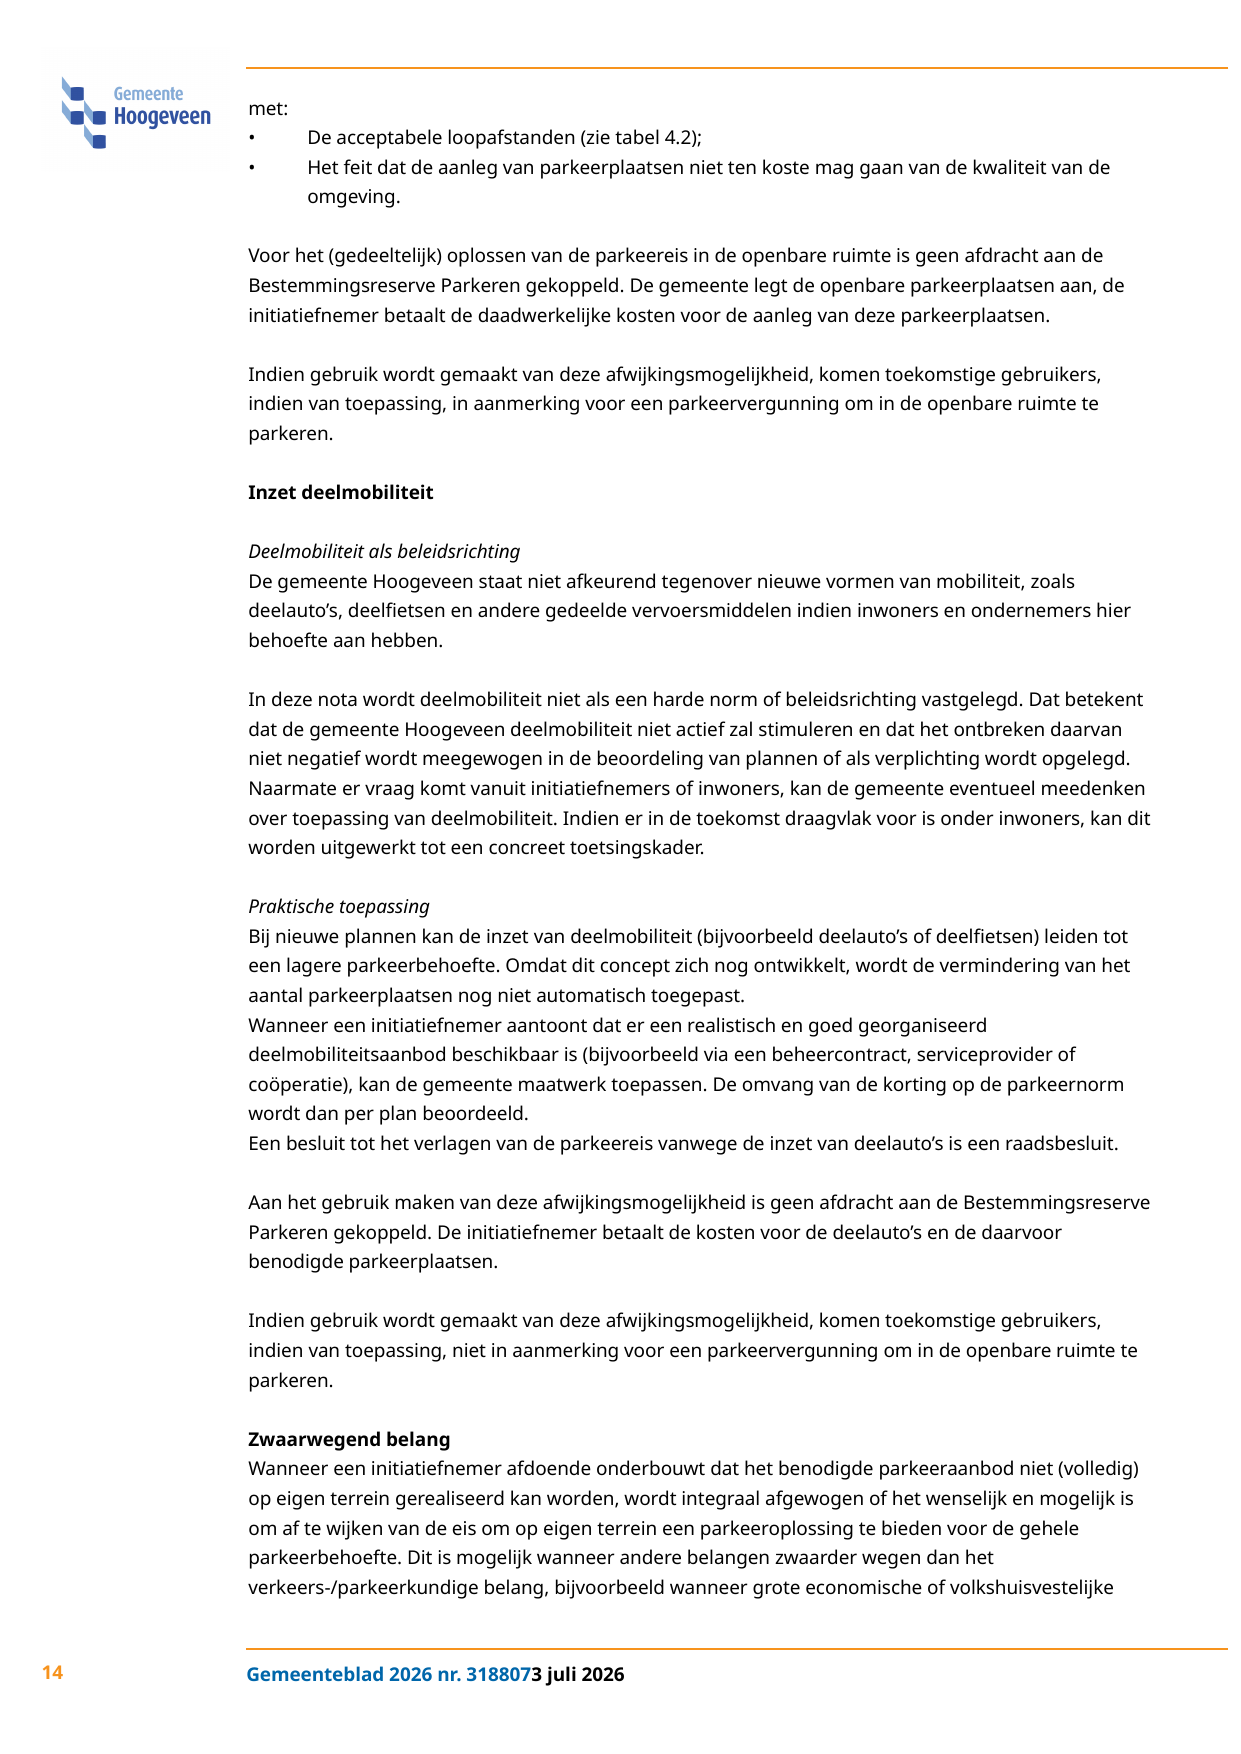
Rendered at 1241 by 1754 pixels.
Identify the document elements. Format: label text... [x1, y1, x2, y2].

text Aan het gebruik maken van deze afwijkingsmogelijkheid is geen afdracht aan de Bestemmingsreserve Parkeren gekoppeld. De initiatiefnemer betaalt de kosten voor de deelauto’s en de daarvoor benodigde parkeerplaatsen. [248, 1189, 1152, 1274]
text De gemeente Hoogeveen staat niet afkeurend tegenover nieuwe vormen van mobiliteit, zoals deelauto’s, deelfietsen en andere gedeelde vervoersmiddelen indien inwoners en ondernemers hier behoefte aan hebben. [248, 568, 1152, 653]
text Praktische toepassing [248, 893, 1152, 919]
text Indien gebruik wordt gemaakt van deze afwijkingsmogelijkheid, komen toekomstige gebruikers, indien van toepassing, niet in aanmerking voor een parkeervergunning om in de openbare ruimte te parkeren. [248, 1308, 1152, 1393]
text Deelmobiliteit als beleidsrichting [248, 538, 1152, 564]
text Indien gebruik wordt gemaakt van deze afwijkingsmogelijkheid, komen toekomstige gebruikers, indien van toepassing, in aanmerking voor een parkeervergunning om in de openbare ruimte te parkeren. [248, 361, 1152, 446]
list De acceptabele loopafstanden (zie tabel 4.2); [248, 124, 1152, 150]
text met: [248, 95, 1152, 121]
text Wanneer een initiatiefnemer afdoende onderbouwt dat het benodigde parkeeraanbod niet (volledig) op eigen terrein gerealiseerd kan worden, wordt integraal afgewogen of het wenselijk en mogelijk is om af te wijken van de eis om op eigen terrein een parkeeroplossing te bieden voor de gehele parkeerbehoefte. Dit is mogelijk wanneer andere belangen zwaarder wegen dan het verkeers-/parkeerkundige belang, bijvoorbeeld wanneer grote economische of volkshuisvestelijke [248, 1456, 1152, 1600]
text Bij nieuwe plannen kan de inzet van deelmobiliteit (bijvoorbeeld deelauto’s of deelfietsen) leiden tot een lagere parkeerbehoefte. Omdat dit concept zich nog ontwikkelt, wordt de vermindering van het aantal parkeerplaatsen nog niet automatisch toegepast. [248, 923, 1152, 1008]
picture [41, 47, 231, 172]
text In deze nota wordt deelmobiliteit niet als een harde norm of beleidsrichting vastgelegd. Dat betekent dat de gemeente Hoogeveen deelmobiliteit niet actief zal stimuleren en dat het ontbreken daarvan niet negatief wordt meegewogen in de beoordeling van plannen of als verplichting wordt opgelegd. Naarmate er vraag komt vanuit initiatiefnemers of inwoners, kan de gemeente eventueel meedenken over toepassing van deelmobiliteit. Indien er in de toekomst draagvlak voor is onder inwoners, kan dit worden uitgewerkt tot een concreet toetsingskader. [248, 686, 1152, 860]
text Wanneer een initiatiefnemer aantoont dat er een realistisch en goed georganiseerd deelmobiliteitsaanbod beschikbaar is (bijvoorbeeld via een beheercontract, serviceprovider of coöperatie), kan de gemeente maatwerk toepassen. De omvang van de korting op de parkeernorm wordt dan per plan beoordeeld. [248, 1012, 1152, 1126]
text Een besluit tot het verlagen van de parkeereis vanwege de inzet van deelauto’s is een raadsbesluit. [248, 1130, 1152, 1156]
text Zwaarwegend belang [248, 1426, 1152, 1452]
text Voor het (gedeeltelijk) oplossen van de parkeereis in de openbare ruimte is geen afdracht aan de Bestemmingsreserve Parkeren gekoppeld. De gemeente legt de openbare parkeerplaatsen aan, de initiatiefnemer betaalt de daadwerkelijke kosten voor de aanleg van deze parkeerplaatsen. [248, 243, 1152, 328]
text Inzet deelmobiliteit [248, 479, 1152, 505]
list Het feit dat de aanleg van parkeerplaatsen niet ten koste mag gaan van de kwaliteit van de omgeving. [248, 154, 1152, 209]
